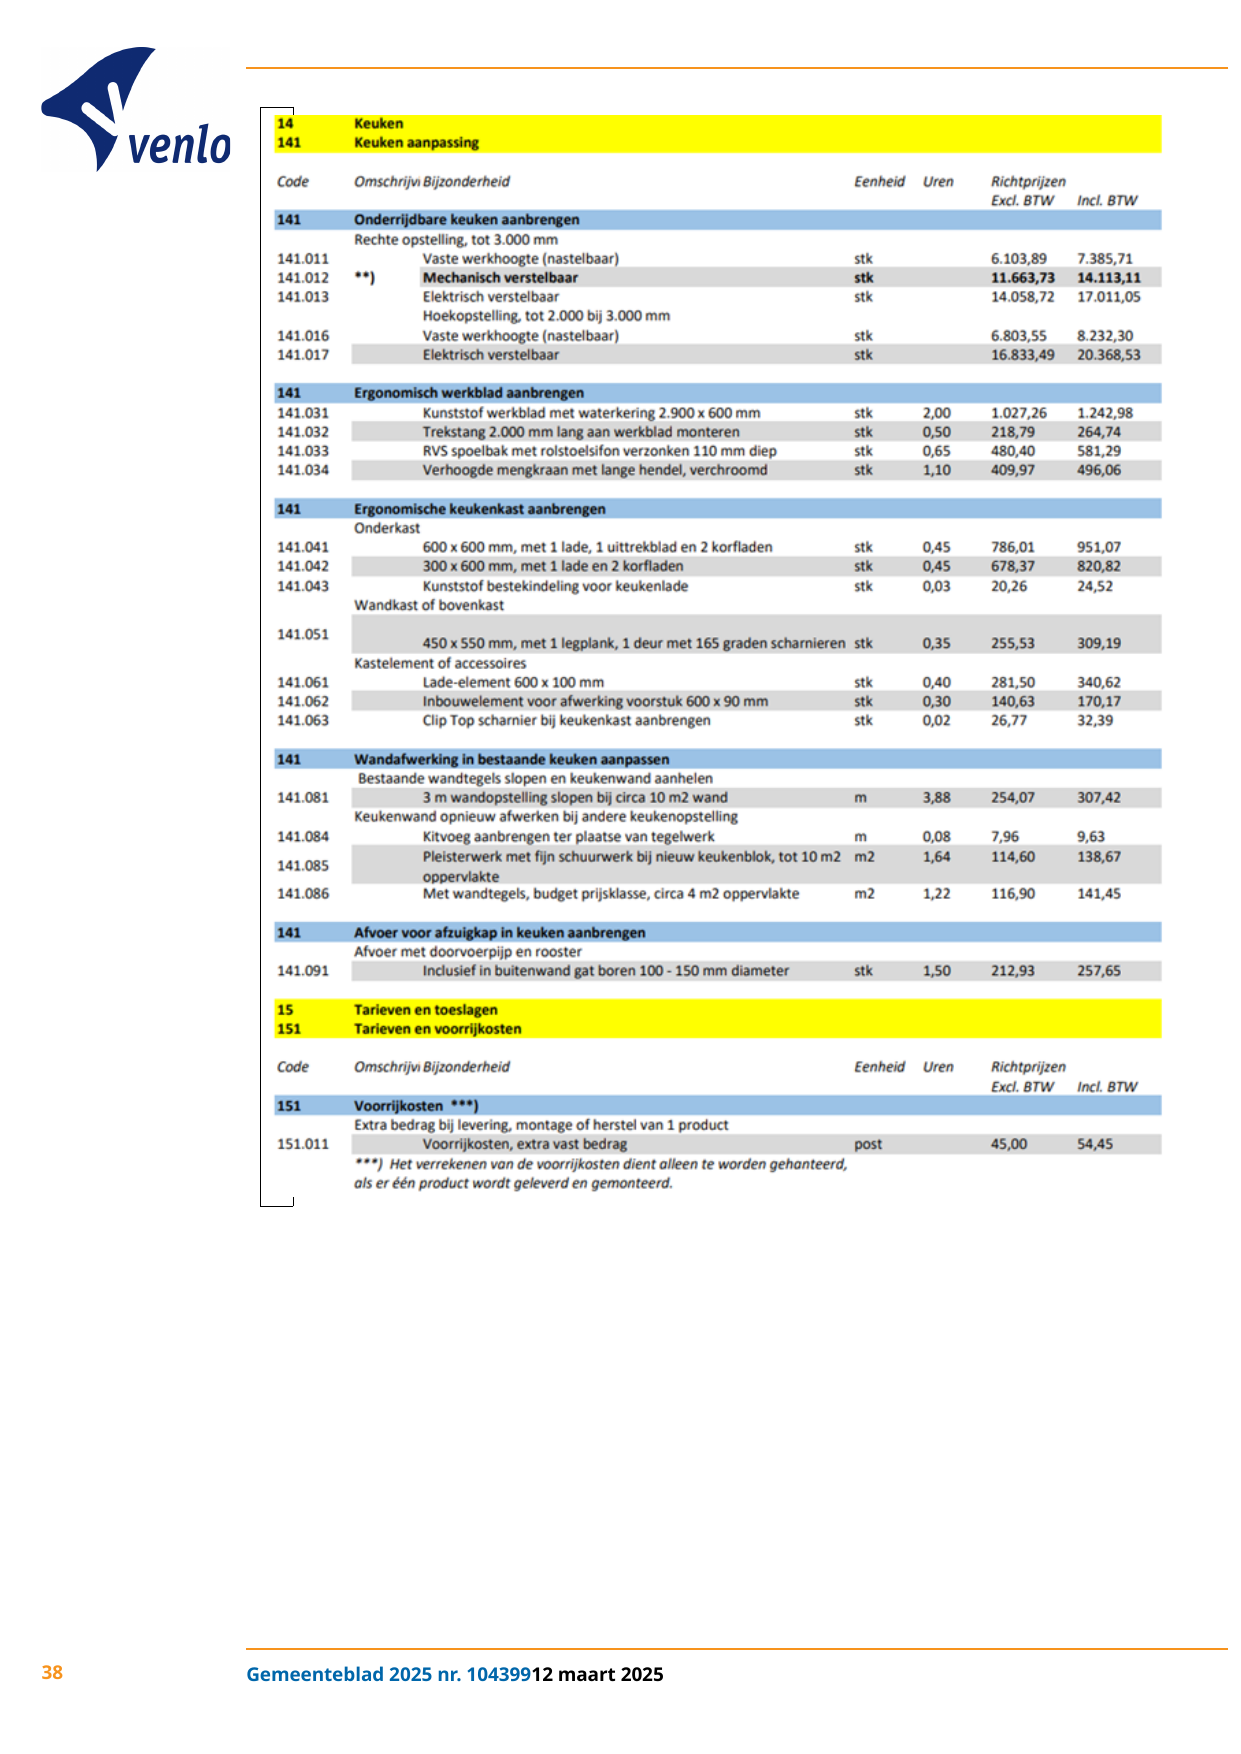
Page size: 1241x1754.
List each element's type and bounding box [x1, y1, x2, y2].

picture [41, 47, 231, 172]
picture [268, 115, 1173, 1197]
